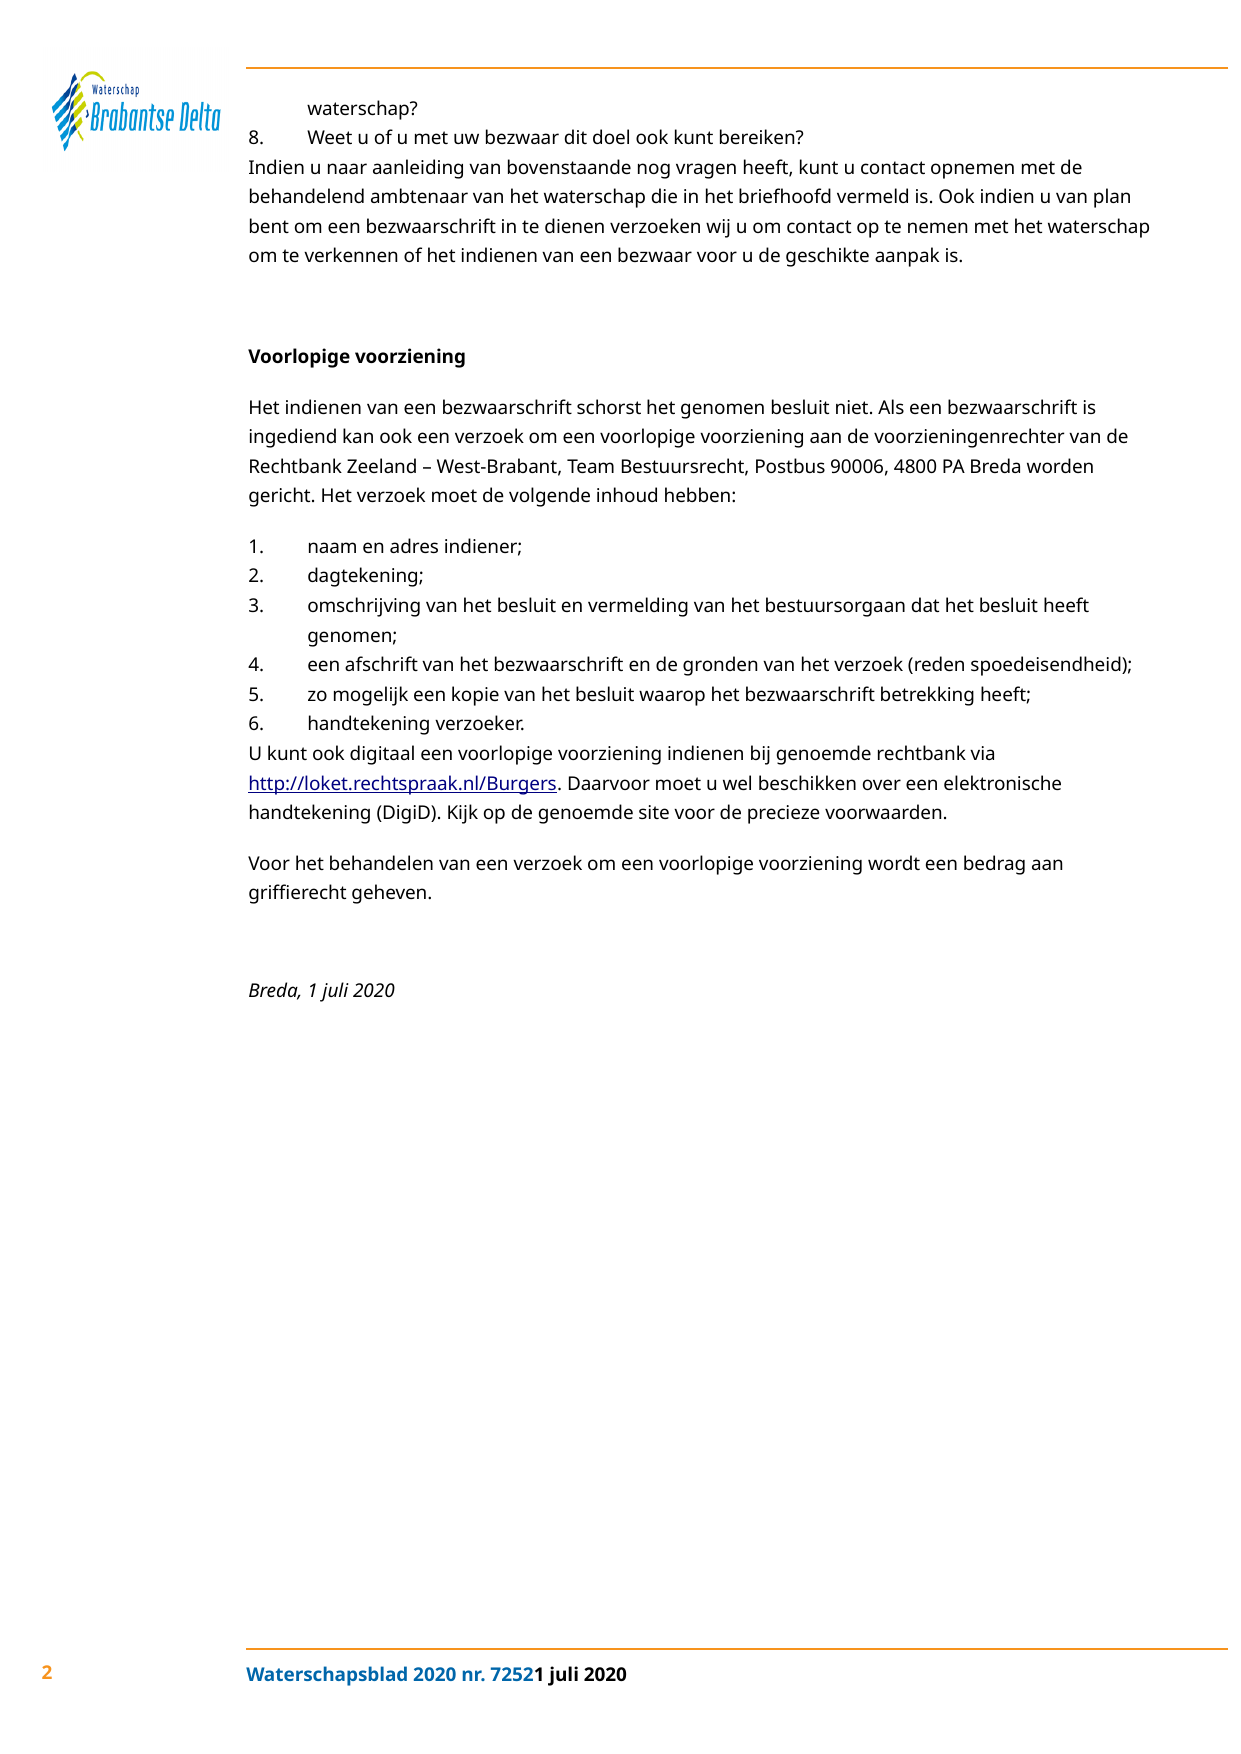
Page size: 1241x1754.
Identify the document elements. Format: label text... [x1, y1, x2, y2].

list dagtekening; [248, 563, 1152, 588]
list zo mogelijk een kopie van het besluit waarop het bezwaarschrift betrekking heeft; [248, 681, 1152, 707]
text U kunt ook digitaal een voorlopige voorziening indienen bij genoemde rechtbank via http://loket.rechtspraak.nl/Burgers. Daarvoor moet u wel beschikken over een elektronische handtekening (DigiD). Kijk op de genoemde site voor de precieze voorwaarden. [248, 740, 1152, 825]
list naam en adres indiener; [248, 533, 1152, 559]
text Het indienen van een bezwaarschrift schorst het genomen besluit niet. Als een bezwaarschrift is ingediend kan ook een verzoek om een voorlopige voorziening aan de voorzieningenrechter van de Rechtbank Zeeland – West-Brabant, Team Bestuursrecht, Postbus 90006, 4800 PA Breda worden gericht. Het verzoek moet de volgende inhoud hebben: [248, 394, 1152, 508]
text Voorlopige voorziening [248, 343, 1152, 369]
text Indien u naar aanleiding van bovenstaande nog vragen heeft, kunt u contact opnemen met de behandelend ambtenaar van het waterschap die in het briefhoofd vermeld is. Ook indien u van plan bent om een bezwaarschrift in te dienen verzoeken wij u om contact op te nemen met het waterschap om te verkennen of het indienen van een bezwaar voor u de geschikte aanpak is. [248, 154, 1152, 268]
list een afschrift van het bezwaarschrift en de gronden van het verzoek (reden spoedeisendheid); [248, 651, 1152, 677]
list Weet u of u met uw bezwaar dit doel ook kunt bereiken? [248, 124, 1152, 150]
text Voor het behandelen van een verzoek om een voorlopige voorziening wordt een bedrag aan griffierecht geheven. [248, 850, 1152, 905]
list waterschap? [248, 95, 1152, 121]
picture [41, 47, 231, 172]
text Breda, 1 juli 2020 [248, 978, 1152, 1003]
list omschrijving van het besluit en vermelding van het bestuursorgaan dat het besluit heeft genomen; [248, 592, 1152, 648]
list handtekening verzoeker. [248, 711, 1152, 736]
